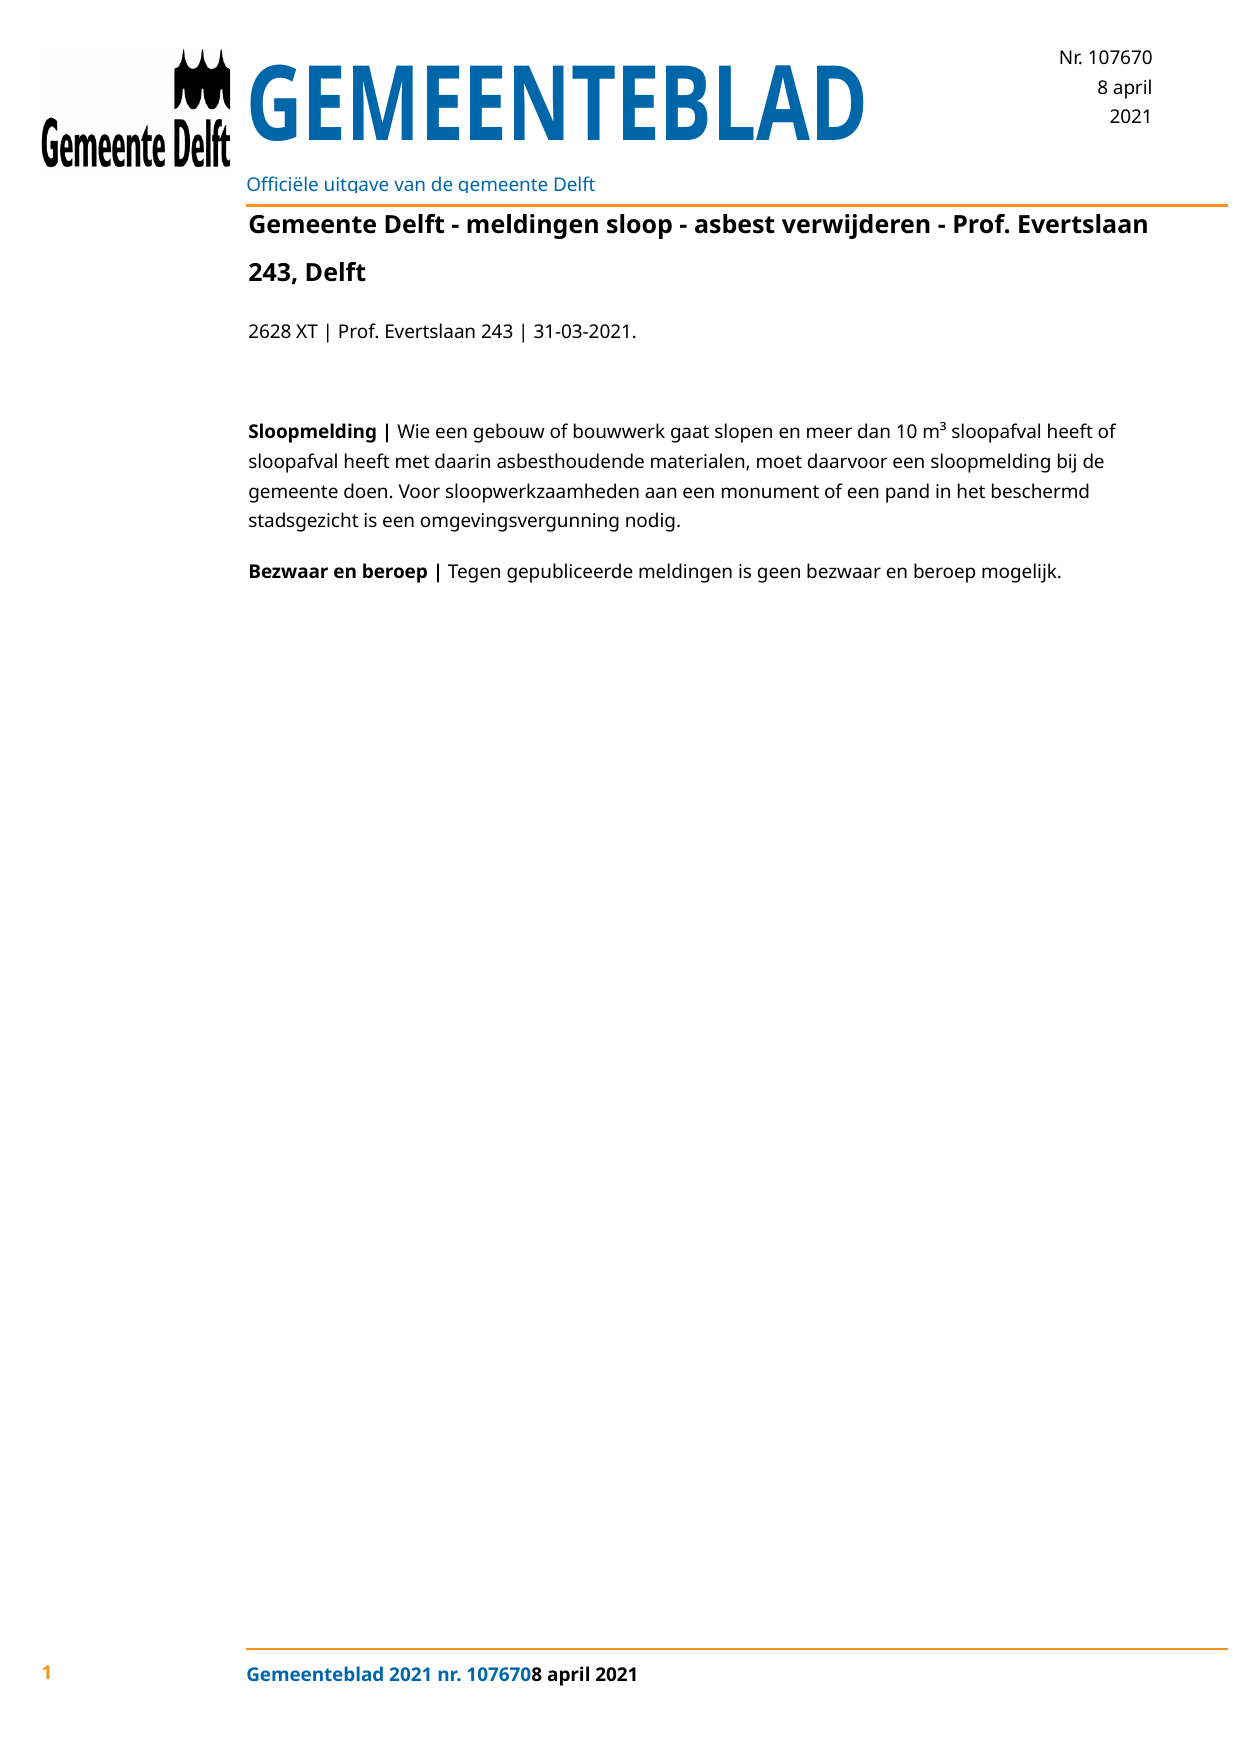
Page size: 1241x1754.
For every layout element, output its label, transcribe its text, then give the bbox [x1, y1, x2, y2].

picture [41, 47, 231, 172]
text Bezwaar en beroep | Tegen gepubliceerde meldingen is geen bezwaar en beroep mogelijk. [248, 558, 1152, 584]
text Gemeente Delft - meldingen sloop - asbest verwijderen - Prof. Evertslaan 243, Delft [248, 207, 1152, 288]
text Sloopmelding | Wie een gebouw of bouwwerk gaat slopen en meer dan 10 m³ sloopafval heeft of sloopafval heeft met daarin asbesthoudende materialen, moet daarvoor een sloopmelding bij de gemeente doen. Voor sloopwerkzaamheden aan een monument of een pand in het beschermd stadsgezicht is een omgevingsvergunning nodig. [248, 419, 1152, 533]
text 2628 XT | Prof. Evertslaan 243 | 31-03-2021. [248, 318, 1152, 344]
